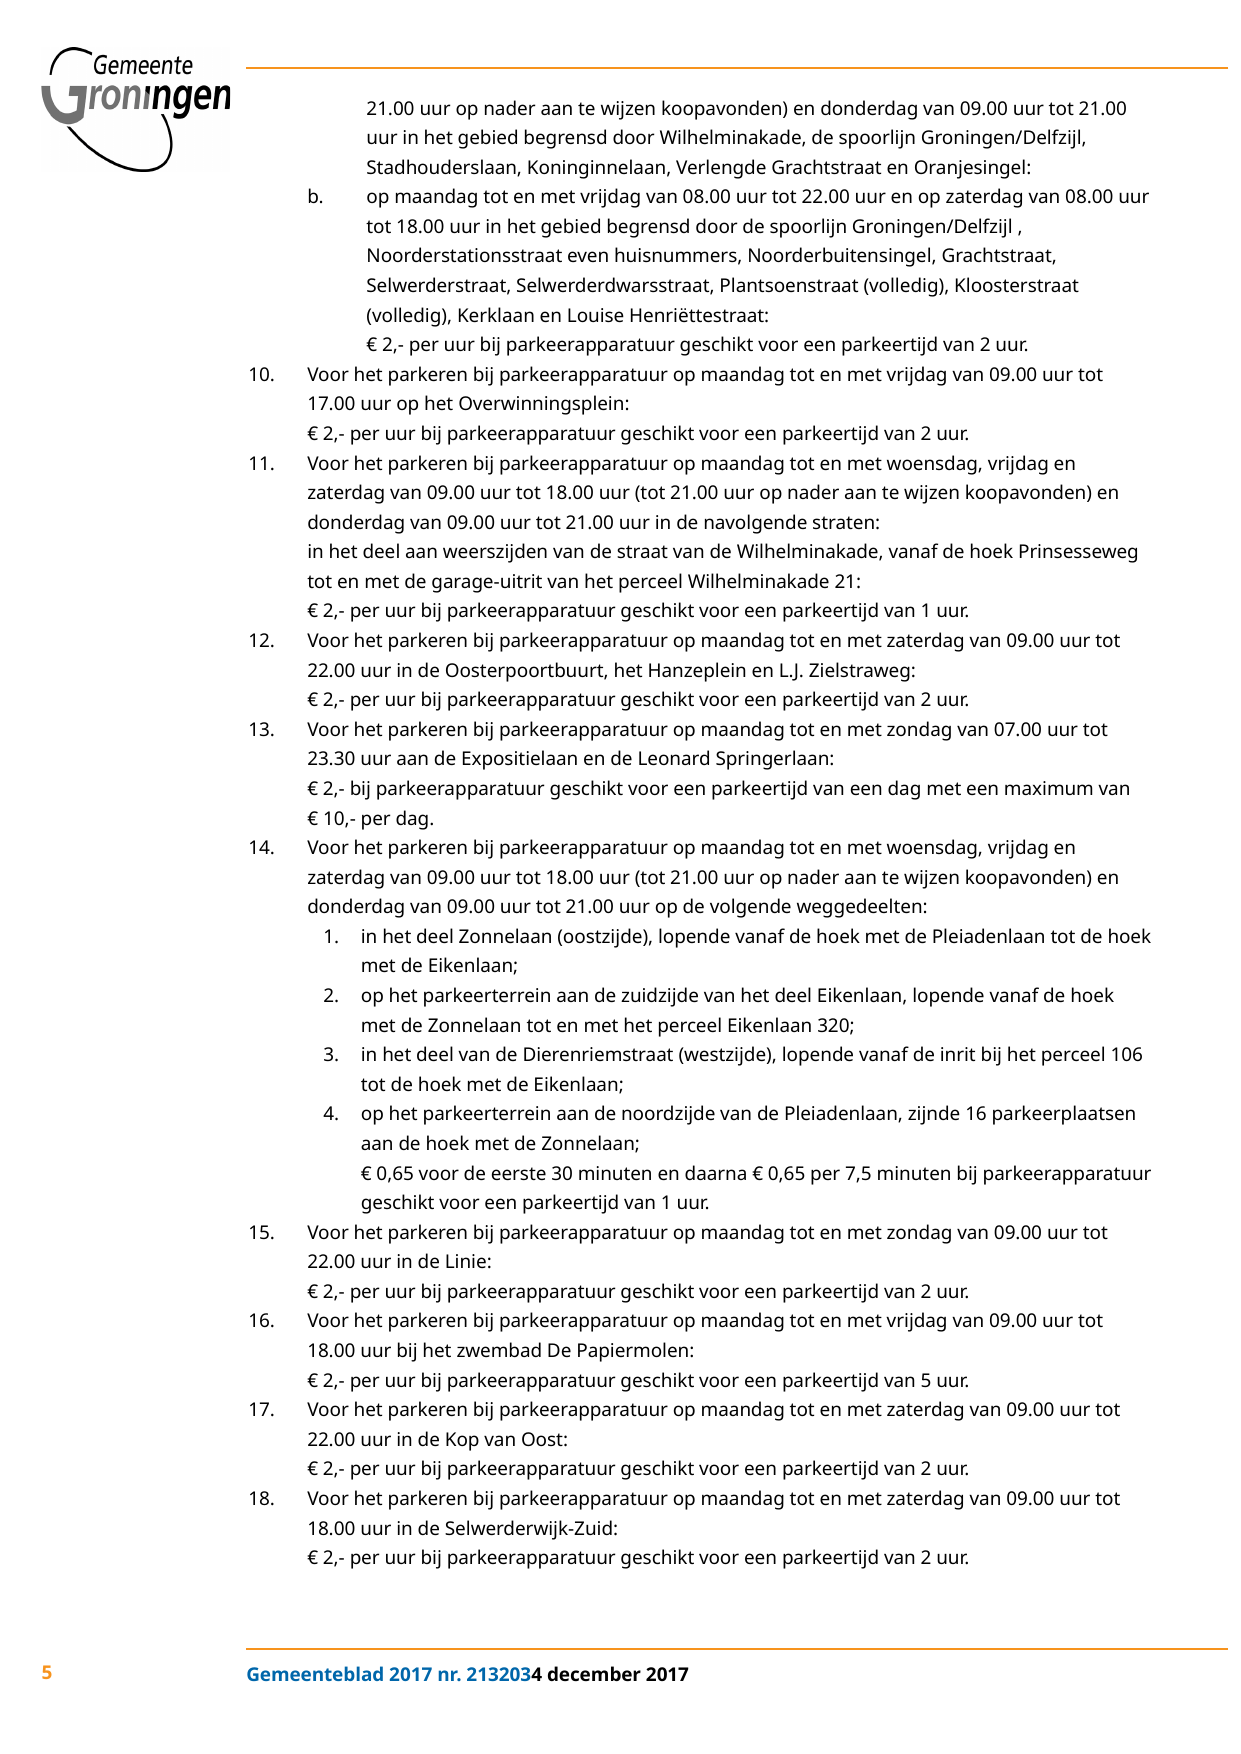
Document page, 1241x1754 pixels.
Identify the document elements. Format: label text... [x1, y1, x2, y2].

list op het parkeerterrein aan de noordzijde van de Pleiadenlaan, zijnde 16 parkeerplaatsen aan de hoek met de Zonnelaan; [323, 1101, 1152, 1156]
list in het deel aan weerszijden van de straat van de Wilhelminakade, vanaf de hoek Prinsesseweg tot en met de garage-uitrit van het perceel Wilhelminakade 21: [248, 538, 1152, 594]
list op maandag tot en met vrijdag van 08.00 uur tot 22.00 uur en op zaterdag van 08.00 uur tot 18.00 uur in het gebied begrensd door de spoorlijn Groningen/Delfzijl , Noorderstationsstraat even huisnummers, Noorderbuitensingel, Grachtstraat, Selwerderstraat, Selwerderdwarsstraat, Plantsoenstraat (volledig), Kloosterstraat (volledig), Kerklaan en Louise Henriëttestraat: [307, 183, 1152, 328]
list € 2,- per uur bij parkeerapparatuur geschikt voor een parkeertijd van 2 uur. [248, 1456, 1152, 1481]
list Voor het parkeren bij parkeerapparatuur op maandag tot en met vrijdag van 09.00 uur tot 17.00 uur op het Overwinningsplein: [248, 361, 1152, 416]
list Voor het parkeren bij parkeerapparatuur op maandag tot en met zondag van 09.00 uur tot 22.00 uur in de Linie: [248, 1219, 1152, 1274]
list € 2,- per uur bij parkeerapparatuur geschikt voor een parkeertijd van 2 uur. [248, 1278, 1152, 1304]
list Voor het parkeren bij parkeerapparatuur op maandag tot en met vrijdag van 09.00 uur tot 18.00 uur bij het zwembad De Papiermolen: [248, 1308, 1152, 1363]
list in het deel Zonnelaan (oostzijde), lopende vanaf de hoek met de Pleiadenlaan tot de hoek met de Eikenlaan; [323, 923, 1152, 978]
list Voor het parkeren bij parkeerapparatuur op maandag tot en met woensdag, vrijdag en zaterdag van 09.00 uur tot 18.00 uur (tot 21.00 uur op nader aan te wijzen koopavonden) en donderdag van 09.00 uur tot 21.00 uur in de navolgende straten: [248, 450, 1152, 535]
list € 2,- per uur bij parkeerapparatuur geschikt voor een parkeertijd van 2 uur. [248, 420, 1152, 446]
list Voor het parkeren bij parkeerapparatuur op maandag tot en met zaterdag van 09.00 uur tot 22.00 uur in de Kop van Oost: [248, 1396, 1152, 1452]
list Voor het parkeren bij parkeerapparatuur op maandag tot en met zaterdag van 09.00 uur tot 22.00 uur in de Oosterpoortbuurt, het Hanzeplein en L.J. Zielstraweg: [248, 627, 1152, 683]
list 21.00 uur op nader aan te wijzen koopavonden) en donderdag van 09.00 uur tot 21.00 uur in het gebied begrensd door Wilhelminakade, de spoorlijn Groningen/Delfzijl, Stadhouderslaan, Koninginnelaan, Verlengde Grachtstraat en Oranjesingel: [307, 95, 1152, 180]
list op het parkeerterrein aan de zuidzijde van het deel Eikenlaan, lopende vanaf de hoek met de Zonnelaan tot en met het perceel Eikenlaan 320; [323, 982, 1152, 1038]
list € 2,- per uur bij parkeerapparatuur geschikt voor een parkeertijd van 1 uur. [248, 598, 1152, 623]
list € 2,- per uur bij parkeerapparatuur geschikt voor een parkeertijd van 5 uur. [248, 1367, 1152, 1393]
list € 0,65 voor de eerste 30 minuten en daarna € 0,65 per 7,5 minuten bij parkeerapparatuur geschikt voor een parkeertijd van 1 uur. [323, 1160, 1152, 1215]
list € 2,- bij parkeerapparatuur geschikt voor een parkeertijd van een dag met een maximum van € 10,- per dag. [248, 775, 1152, 831]
list Voor het parkeren bij parkeerapparatuur op maandag tot en met zondag van 07.00 uur tot 23.30 uur aan de Expositielaan en de Leonard Springerlaan: [248, 716, 1152, 771]
picture [41, 47, 231, 172]
list in het deel van de Dierenriemstraat (westzijde), lopende vanaf de inrit bij het perceel 106 tot de hoek met de Eikenlaan; [323, 1041, 1152, 1097]
list Voor het parkeren bij parkeerapparatuur op maandag tot en met woensdag, vrijdag en zaterdag van 09.00 uur tot 18.00 uur (tot 21.00 uur op nader aan te wijzen koopavonden) en donderdag van 09.00 uur tot 21.00 uur op de volgende weggedeelten: [248, 834, 1152, 919]
list € 2,- per uur bij parkeerapparatuur geschikt voor een parkeertijd van 2 uur. [307, 331, 1152, 357]
list Voor het parkeren bij parkeerapparatuur op maandag tot en met zaterdag van 09.00 uur tot 18.00 uur in de Selwerderwijk-Zuid: [248, 1485, 1152, 1541]
list € 2,- per uur bij parkeerapparatuur geschikt voor een parkeertijd van 2 uur. [248, 1544, 1152, 1570]
list € 2,- per uur bij parkeerapparatuur geschikt voor een parkeertijd van 2 uur. [248, 686, 1152, 712]
